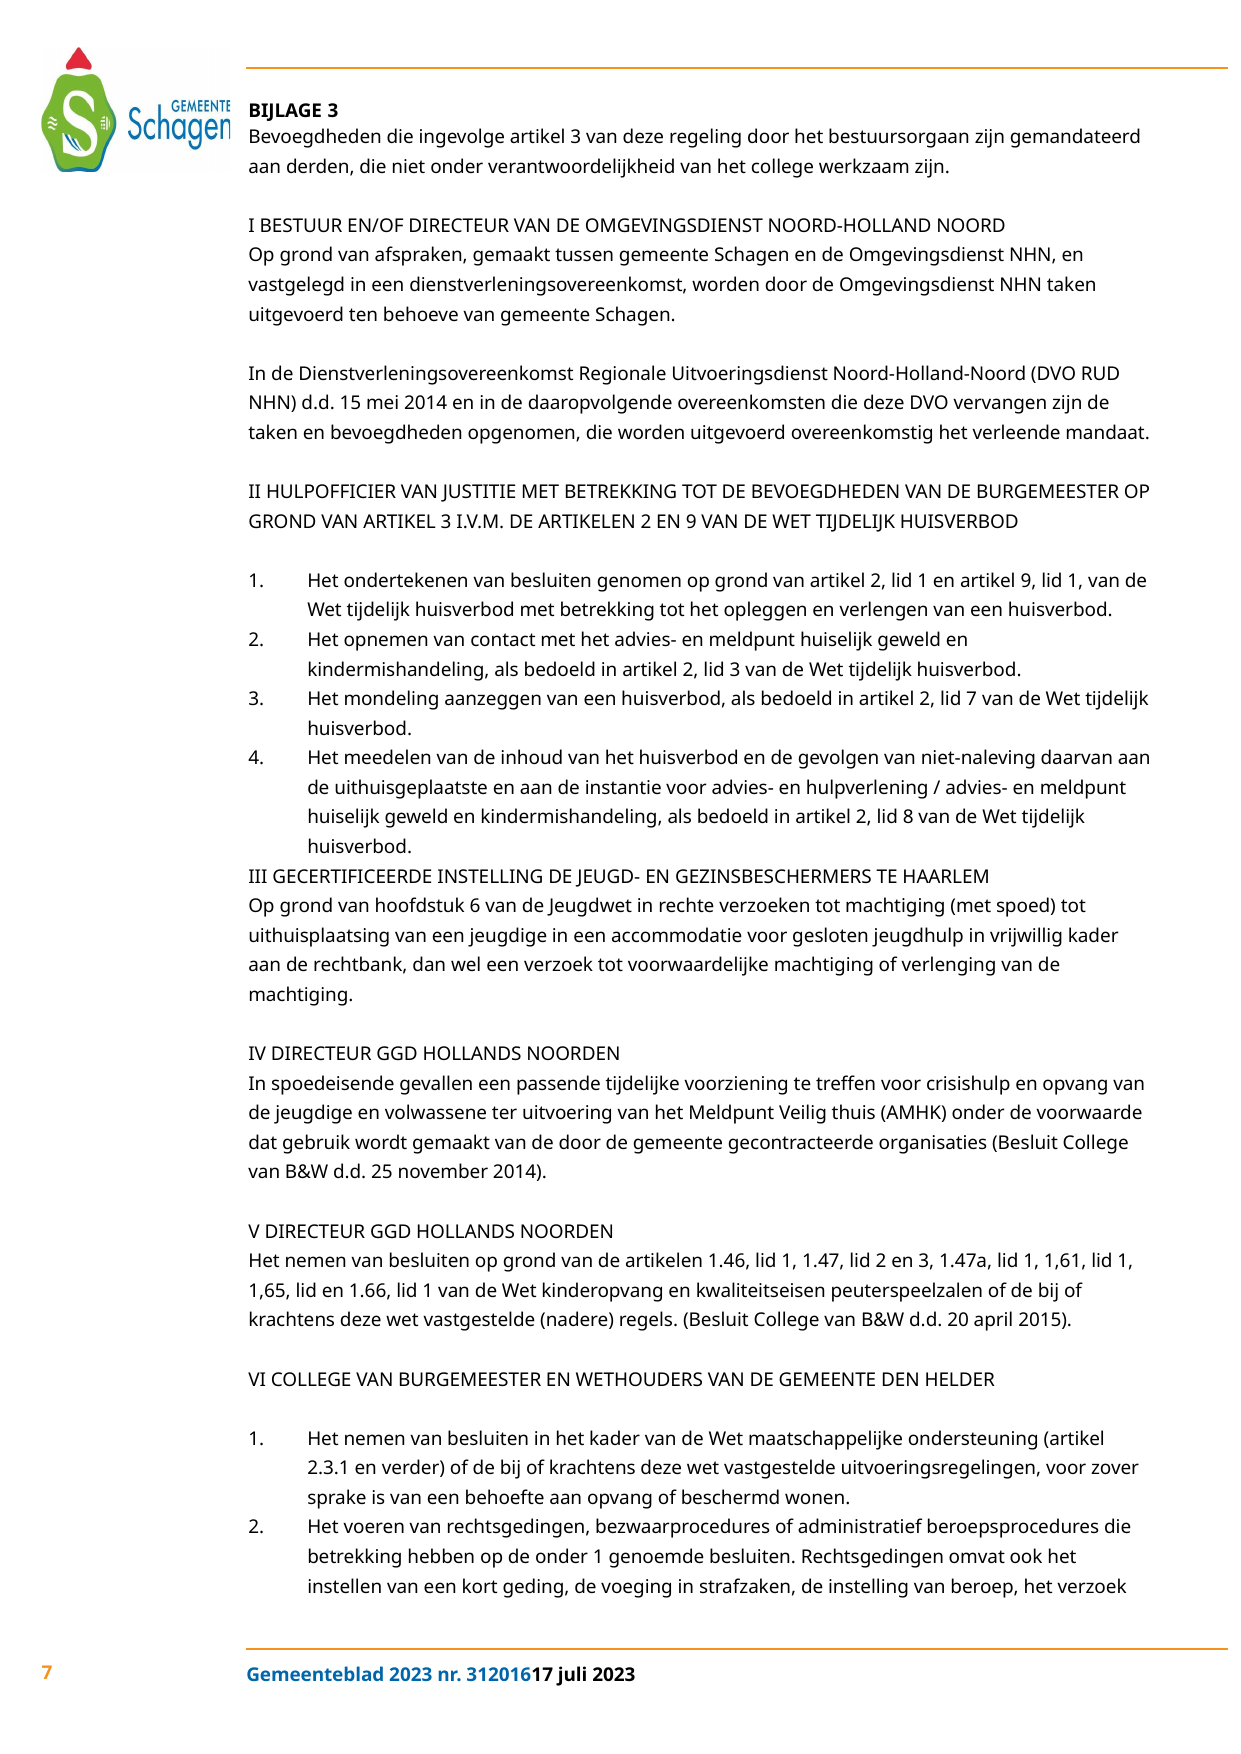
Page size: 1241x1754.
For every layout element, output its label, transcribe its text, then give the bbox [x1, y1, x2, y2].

text VI COLLEGE VAN BURGEMEESTER EN WETHOUDERS VAN DE GEMEENTE DEN HELDER [248, 1366, 1152, 1392]
text III GECERTIFICEERDE INSTELLING DE JEUGD- EN GEZINSBESCHERMERS TE HAARLEM [248, 863, 1152, 889]
list Het ondertekenen van besluiten genomen op grond van artikel 2, lid 1 en artikel 9, lid 1, van de Wet tijdelijk huisverbod met betrekking tot het opleggen en verlengen van een huisverbod. [248, 567, 1152, 622]
text Bevoegdheden die ingevolge artikel 3 van deze regeling door het bestuursorgaan zijn gemandateerd aan derden, die niet onder verantwoordelijkheid van het college werkzaam zijn. [248, 123, 1152, 179]
text II HULPOFFICIER VAN JUSTITIE MET BETREKKING TOT DE BEVOEGDHEDEN VAN DE BURGEMEESTER OP GROND VAN ARTIKEL 3 I.V.M. DE ARTIKELEN 2 EN 9 VAN DE WET TIJDELIJK HUISVERBOD [248, 478, 1152, 534]
list Het voeren van rechtsgedingen, bezwaarprocedures of administratief beroepsprocedures die betrekking hebben op de onder 1 genoemde besluiten. Rechtsgedingen omvat ook het instellen van een kort geding, de voeging in strafzaken, de instelling van beroep, het verzoek [248, 1514, 1152, 1599]
text Op grond van hoofdstuk 6 van de Jeugdwet in rechte verzoeken tot machtiging (met spoed) tot uithuisplaatsing van een jeugdige in een accommodatie voor gesloten jeugdhulp in vrijwillig kader aan de rechtbank, dan wel een verzoek tot voorwaardelijke machtiging of verlenging van de machtiging. [248, 892, 1152, 1007]
text BIJLAGE 3 [248, 95, 1152, 123]
text I BESTUUR EN/OF DIRECTEUR VAN DE OMGEVINGSDIENST NOORD-HOLLAND NOORD [248, 212, 1152, 238]
list Het meedelen van de inhoud van het huisverbod en de gevolgen van niet-naleving daarvan aan de uithuisgeplaatste en aan de instantie voor advies- en hulpverlening / advies- en meldpunt huiselijk geweld en kindermishandeling, als bedoeld in artikel 2, lid 8 van de Wet tijdelijk huisverbod. [248, 744, 1152, 859]
text V DIRECTEUR GGD HOLLANDS NOORDEN [248, 1218, 1152, 1244]
list Het mondeling aanzeggen van een huisverbod, als bedoeld in artikel 2, lid 7 van de Wet tijdelijk huisverbod. [248, 685, 1152, 741]
picture [41, 47, 231, 172]
list Het nemen van besluiten in het kader van de Wet maatschappelijke ondersteuning (artikel 2.3.1 en verder) of de bij of krachtens deze wet vastgestelde uitvoeringsregelingen, voor zover sprake is van een behoefte aan opvang of beschermd wonen. [248, 1425, 1152, 1510]
text Het nemen van besluiten op grond van de artikelen 1.46, lid 1, 1.47, lid 2 en 3, 1.47a, lid 1, 1,61, lid 1, 1,65, lid en 1.66, lid 1 van de Wet kinderopvang en kwaliteitseisen peuterspeelzalen of de bij of krachtens deze wet vastgestelde (nadere) regels. (Besluit College van B&W d.d. 20 april 2015). [248, 1247, 1152, 1332]
text IV DIRECTEUR GGD HOLLANDS NOORDEN [248, 1040, 1152, 1066]
list Het opnemen van contact met het advies- en meldpunt huiselijk geweld en kindermishandeling, als bedoeld in artikel 2, lid 3 van de Wet tijdelijk huisverbod. [248, 626, 1152, 682]
text Op grond van afspraken, gemaakt tussen gemeente Schagen en de Omgevingsdienst NHN, en vastgelegd in een dienstverleningsovereenkomst, worden door de Omgevingsdienst NHN taken uitgevoerd ten behoeve van gemeente Schagen. [248, 242, 1152, 327]
text In de Dienstverleningsovereenkomst Regionale Uitvoeringsdienst Noord-Holland-Noord (DVO RUD NHN) d.d. 15 mei 2014 en in de daaropvolgende overeenkomsten die deze DVO vervangen zijn de taken en bevoegdheden opgenomen, die worden uitgevoerd overeenkomstig het verleende mandaat. [248, 360, 1152, 445]
text In spoedeisende gevallen een passende tijdelijke voorziening te treffen voor crisishulp en opvang van de jeugdige en volwassene ter uitvoering van het Meldpunt Veilig thuis (AMHK) onder de voorwaarde dat gebruik wordt gemaakt van de door de gemeente gecontracteerde organisaties (Besluit College van B&W d.d. 25 november 2014). [248, 1070, 1152, 1184]
